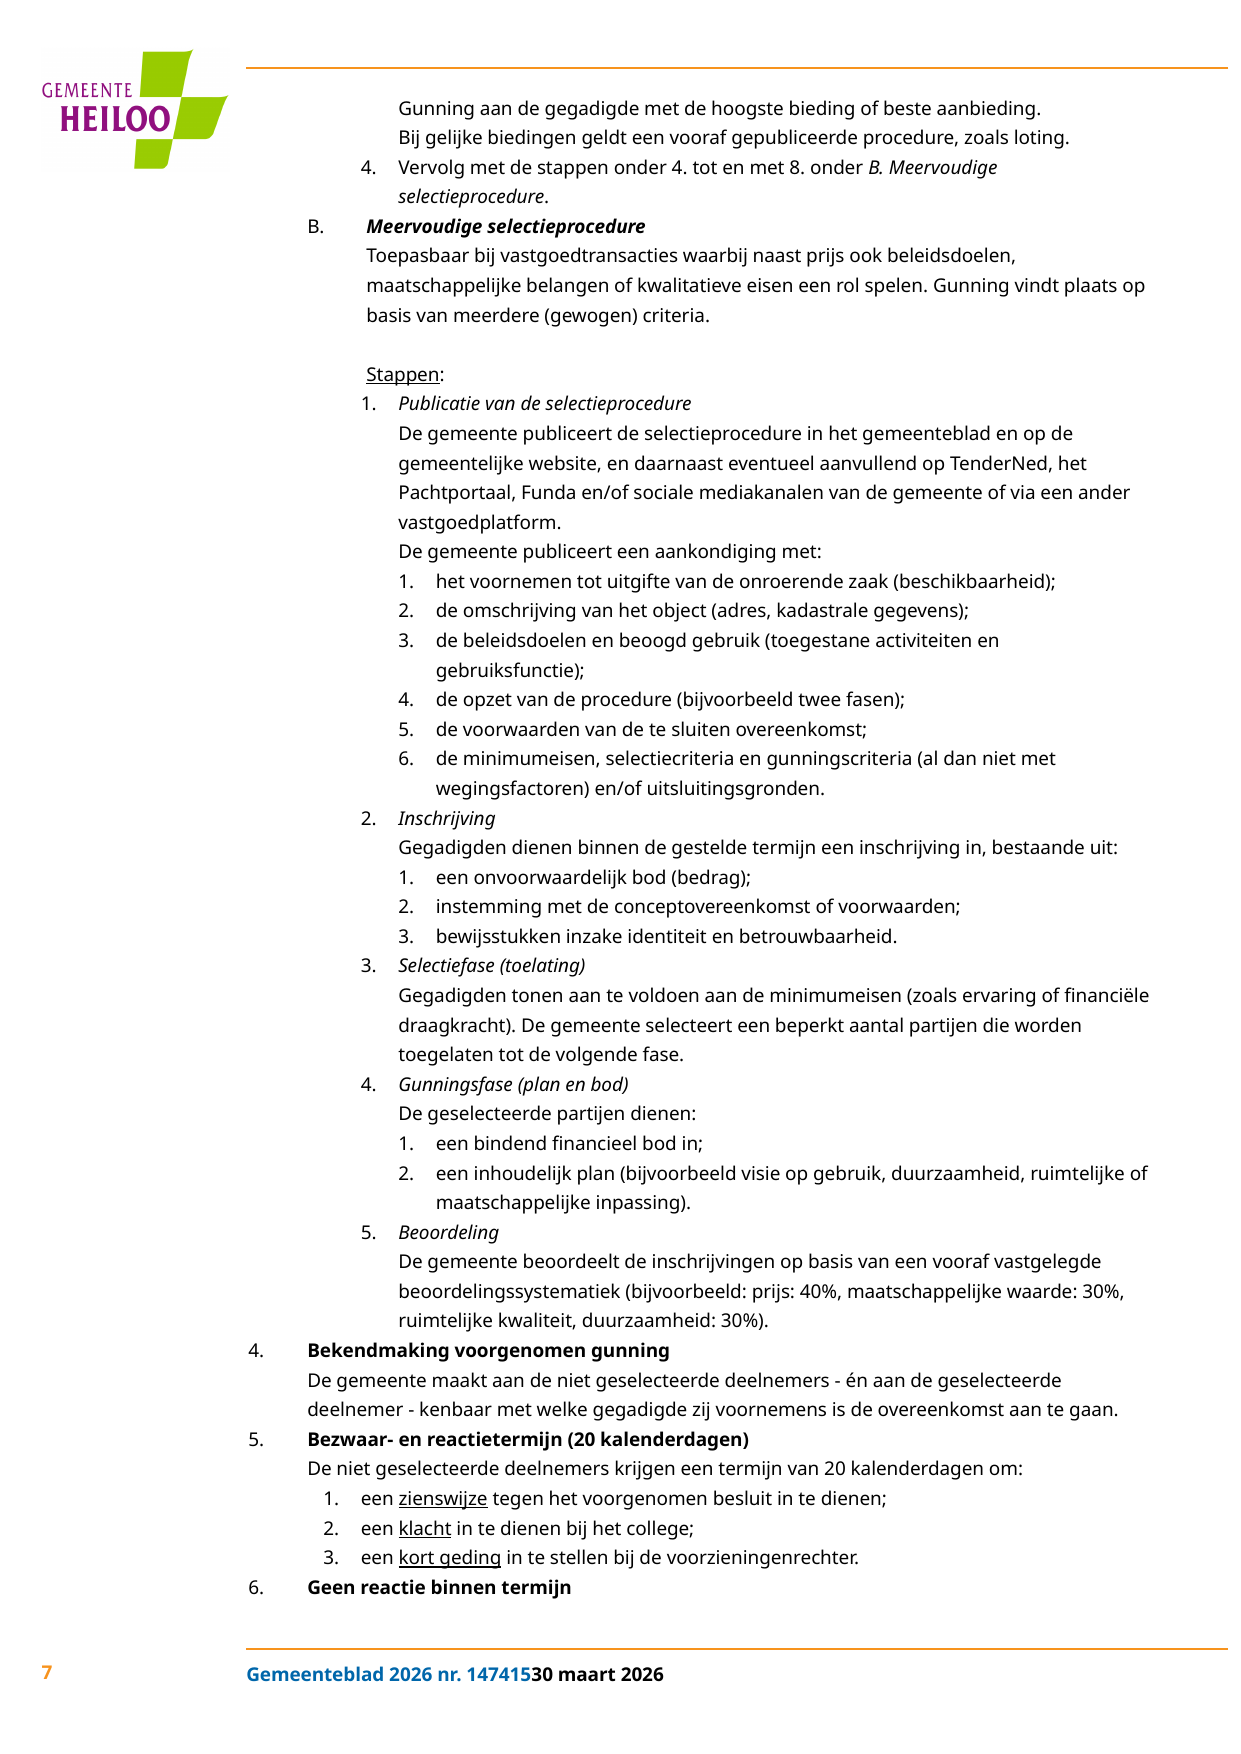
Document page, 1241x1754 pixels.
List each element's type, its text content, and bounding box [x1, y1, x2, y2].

list Meervoudige selectieprocedure [307, 213, 1152, 239]
list de minimumeisen, selectiecriteria en gunningscriteria (al dan niet met wegingsfactoren) en/of uitsluitingsgronden. [398, 746, 1152, 801]
list de omschrijving van het object (adres, kadastrale gegevens); [398, 598, 1152, 623]
list het voornemen tot uitgifte van de onroerende zaak (beschikbaarheid); [398, 568, 1152, 594]
list Bezwaar- en reactietermijn (20 kalenderdagen) [248, 1426, 1152, 1452]
list Publicatie van de selectieprocedure [361, 391, 1152, 416]
list bewijsstukken inzake identiteit en betrouwbaarheid. [398, 923, 1152, 949]
list Stappen: [307, 361, 1152, 387]
list de opzet van de procedure (bijvoorbeeld twee fasen); [398, 686, 1152, 712]
list De niet geselecteerde deelnemers krijgen een termijn van 20 kalenderdagen om: [248, 1456, 1152, 1481]
list de voorwaarden van de te sluiten overeenkomst; [398, 716, 1152, 742]
list een bindend financieel bod in; [398, 1130, 1152, 1156]
list De gemeente publiceert een aankondiging met: [361, 538, 1152, 564]
list De geselecteerde partijen dienen: [361, 1101, 1152, 1126]
list Gunning aan de gegadigde met de hoogste bieding of beste aanbieding. [361, 95, 1152, 121]
picture [41, 47, 231, 172]
list een zienswijze tegen het voorgenomen besluit in te dienen; [323, 1485, 1152, 1511]
list de beleidsdoelen en beoogd gebruik (toegestane activiteiten en gebruiksfunctie); [398, 627, 1152, 683]
list Bij gelijke biedingen geldt een vooraf gepubliceerde procedure, zoals loting. [361, 124, 1152, 150]
list Gegadigden tonen aan te voldoen aan de minimumeisen (zoals ervaring of financiële draagkracht). De gemeente selecteert een beperkt aantal partijen die worden toegelaten tot de volgende fase. [361, 982, 1152, 1067]
list een kort geding in te stellen bij de voorzieningenrechter. [323, 1544, 1152, 1570]
list Geen reactie binnen termijn [248, 1574, 1152, 1600]
list Toepasbaar bij vastgoedtransacties waarbij naast prijs ook beleidsdoelen, maatschappelijke belangen of kwalitatieve eisen een rol spelen. Gunning vindt plaats op basis van meerdere (gewogen) criteria. [307, 243, 1152, 328]
list De gemeente maakt aan de niet geselecteerde deelnemers - én aan de geselecteerde deelnemer - kenbaar met welke gegadigde zij voornemens is de overeenkomst aan te gaan. [248, 1367, 1152, 1422]
list Inschrijving [361, 805, 1152, 831]
list Vervolg met de stappen onder 4. tot en met 8. onder B. Meervoudige selectieprocedure. [361, 154, 1152, 209]
list Beoordeling [361, 1219, 1152, 1245]
list Gegadigden dienen binnen de gestelde termijn een inschrijving in, bestaande uit: [361, 834, 1152, 860]
list De gemeente beoordeelt de inschrijvingen op basis van een vooraf vastgelegde beoordelingssystematiek (bijvoorbeeld: prijs: 40%, maatschappelijke waarde: 30%, ruimtelijke kwaliteit, duurzaamheid: 30%). [361, 1248, 1152, 1333]
list een klacht in te dienen bij het college; [323, 1515, 1152, 1541]
list een inhoudelijk plan (bijvoorbeeld visie op gebruik, duurzaamheid, ruimtelijke of maatschappelijke inpassing). [398, 1160, 1152, 1215]
list Gunningsfase (plan en bod) [361, 1071, 1152, 1097]
list Selectiefase (toelating) [361, 953, 1152, 978]
list De gemeente publiceert de selectieprocedure in het gemeenteblad en op de gemeentelijke website, en daarnaast eventueel aanvullend op TenderNed, het Pachtportaal, Funda en/of sociale mediakanalen van de gemeente of via een ander vastgoedplatform. [361, 420, 1152, 535]
list instemming met de conceptovereenkomst of voorwaarden; [398, 893, 1152, 919]
list Bekendmaking voorgenomen gunning [248, 1337, 1152, 1363]
list een onvoorwaardelijk bod (bedrag); [398, 864, 1152, 890]
